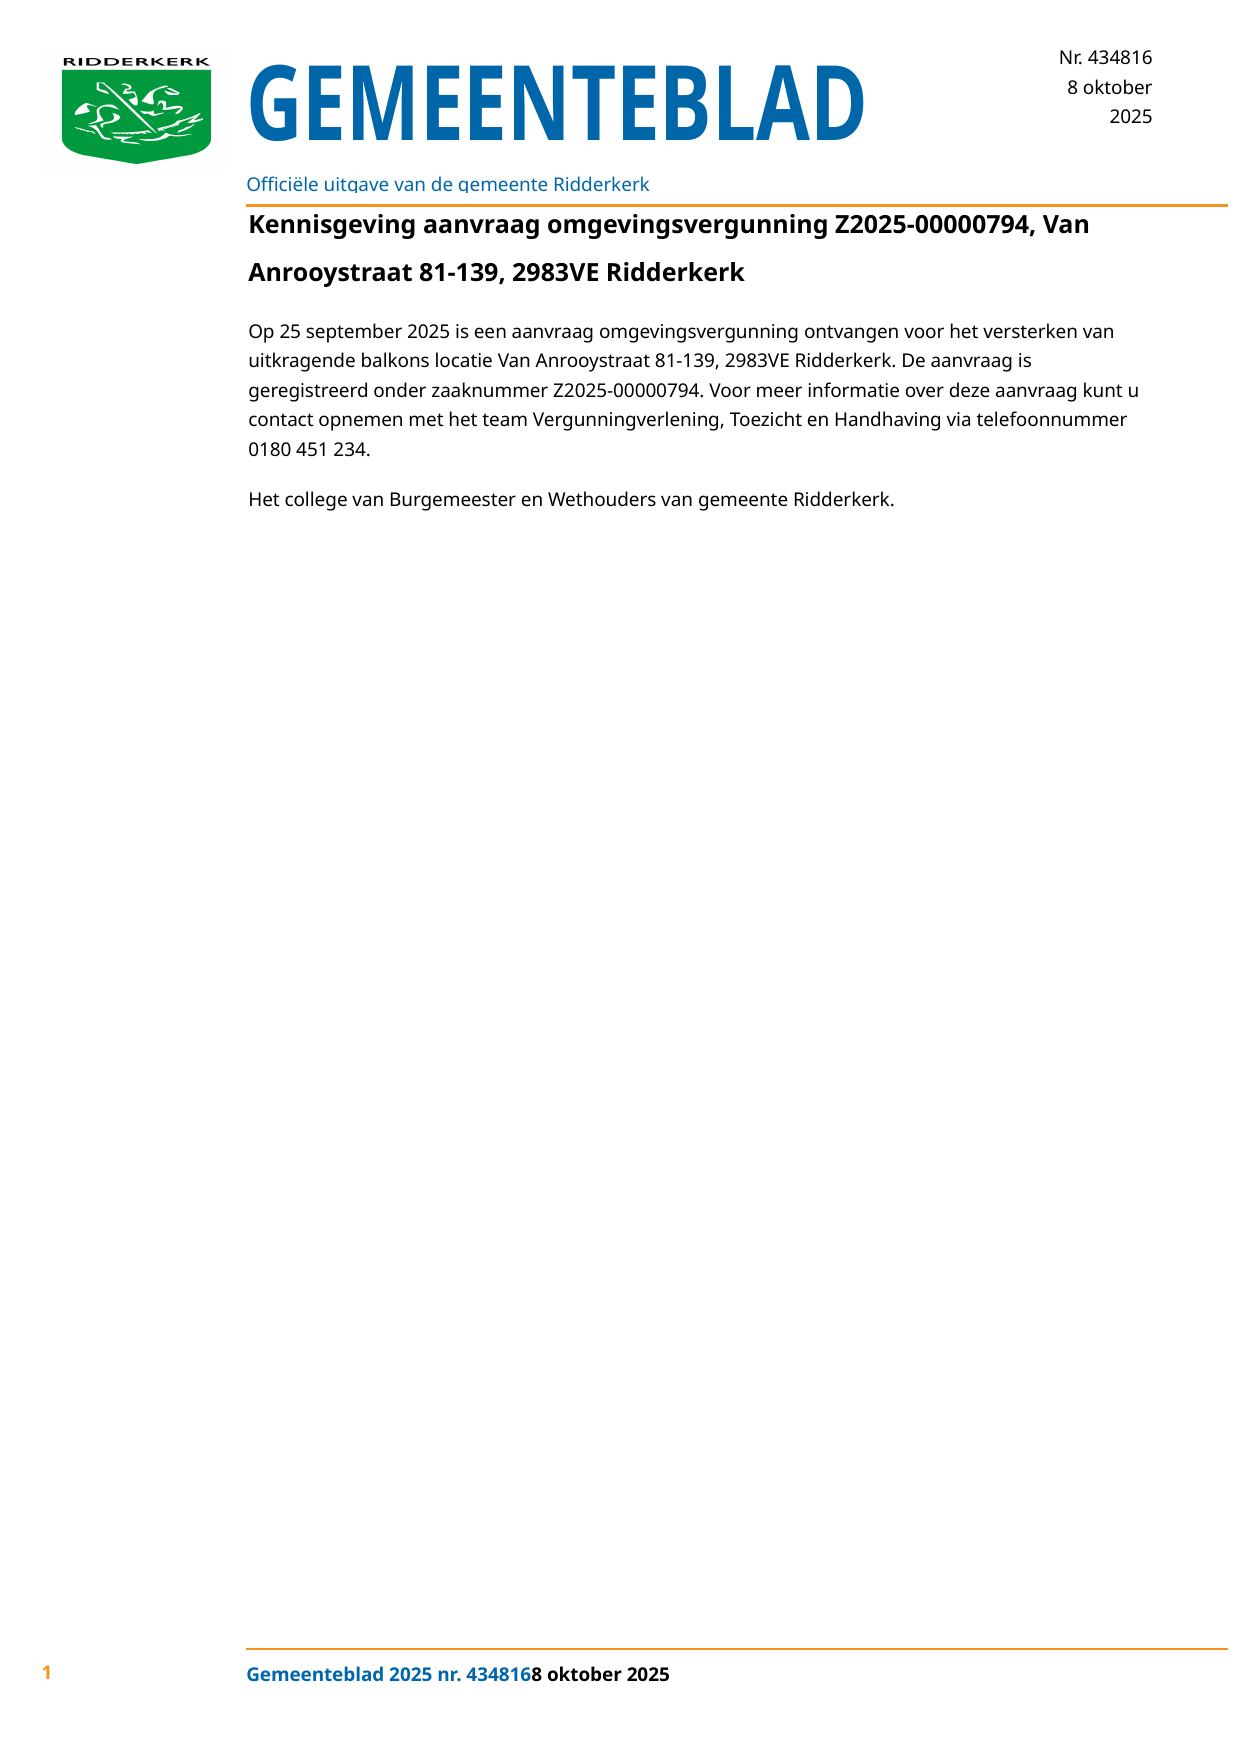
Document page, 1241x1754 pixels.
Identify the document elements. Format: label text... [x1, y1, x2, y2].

text Op 25 september 2025 is een aanvraag omgevingsvergunning ontvangen voor het versterken van uitkragende balkons locatie Van Anrooystraat 81-139, 2983VE Ridderkerk. De aanvraag is geregistreerd onder zaaknummer Z2025-00000794. Voor meer informatie over deze aanvraag kunt u contact opnemen met het team Vergunningverlening, Toezicht en Handhaving via telefoonnummer 0180 451 234. [248, 318, 1152, 462]
picture [41, 47, 231, 172]
text Het college van Burgemeester en Wethouders van gemeente Ridderkerk. [248, 487, 1152, 512]
text Kennisgeving aanvraag omgevingsvergunning Z2025-00000794, Van Anrooystraat 81-139, 2983VE Ridderkerk [248, 207, 1152, 288]
